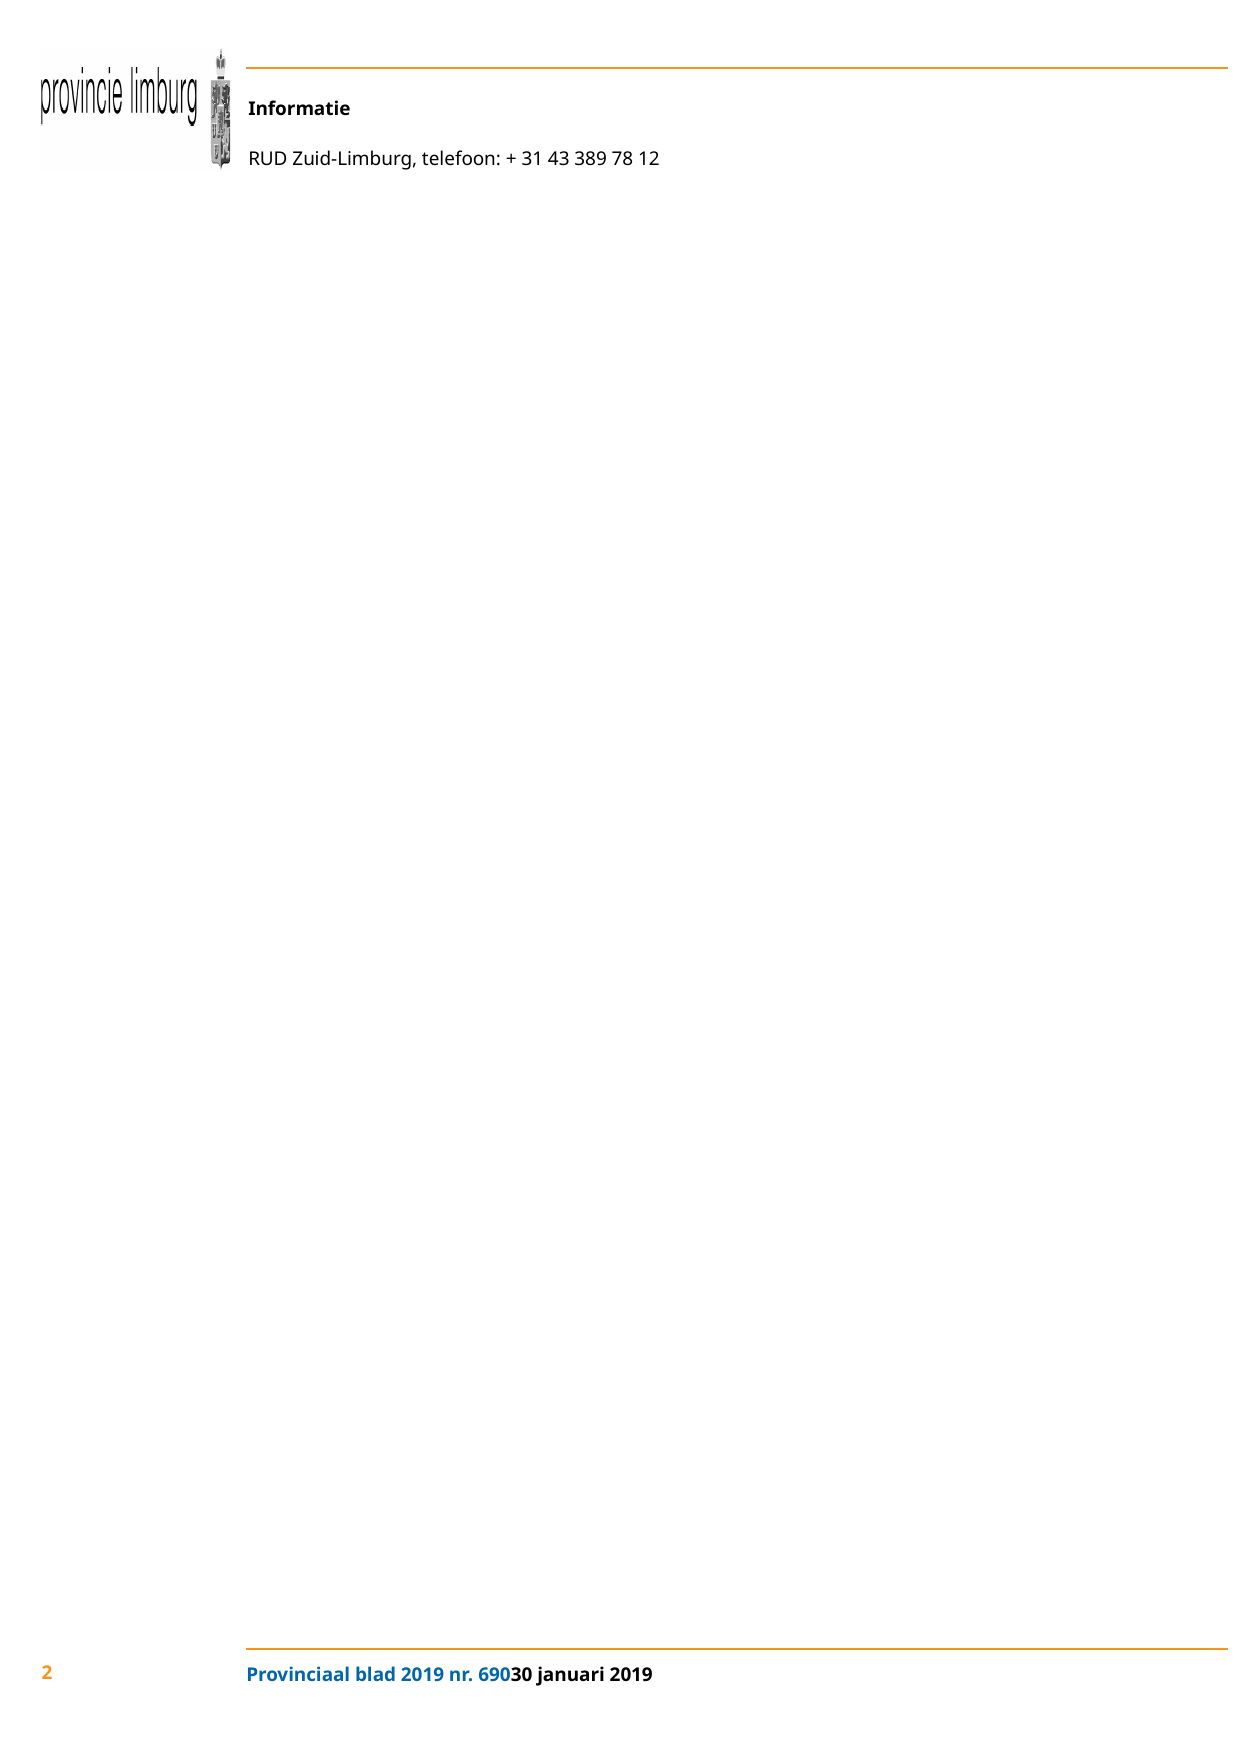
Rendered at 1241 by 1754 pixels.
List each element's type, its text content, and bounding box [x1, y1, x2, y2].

picture [41, 47, 231, 172]
text RUD Zuid-Limburg, telefoon: + 31 43 389 78 12 [248, 145, 1152, 171]
text Informatie [248, 95, 1152, 121]
